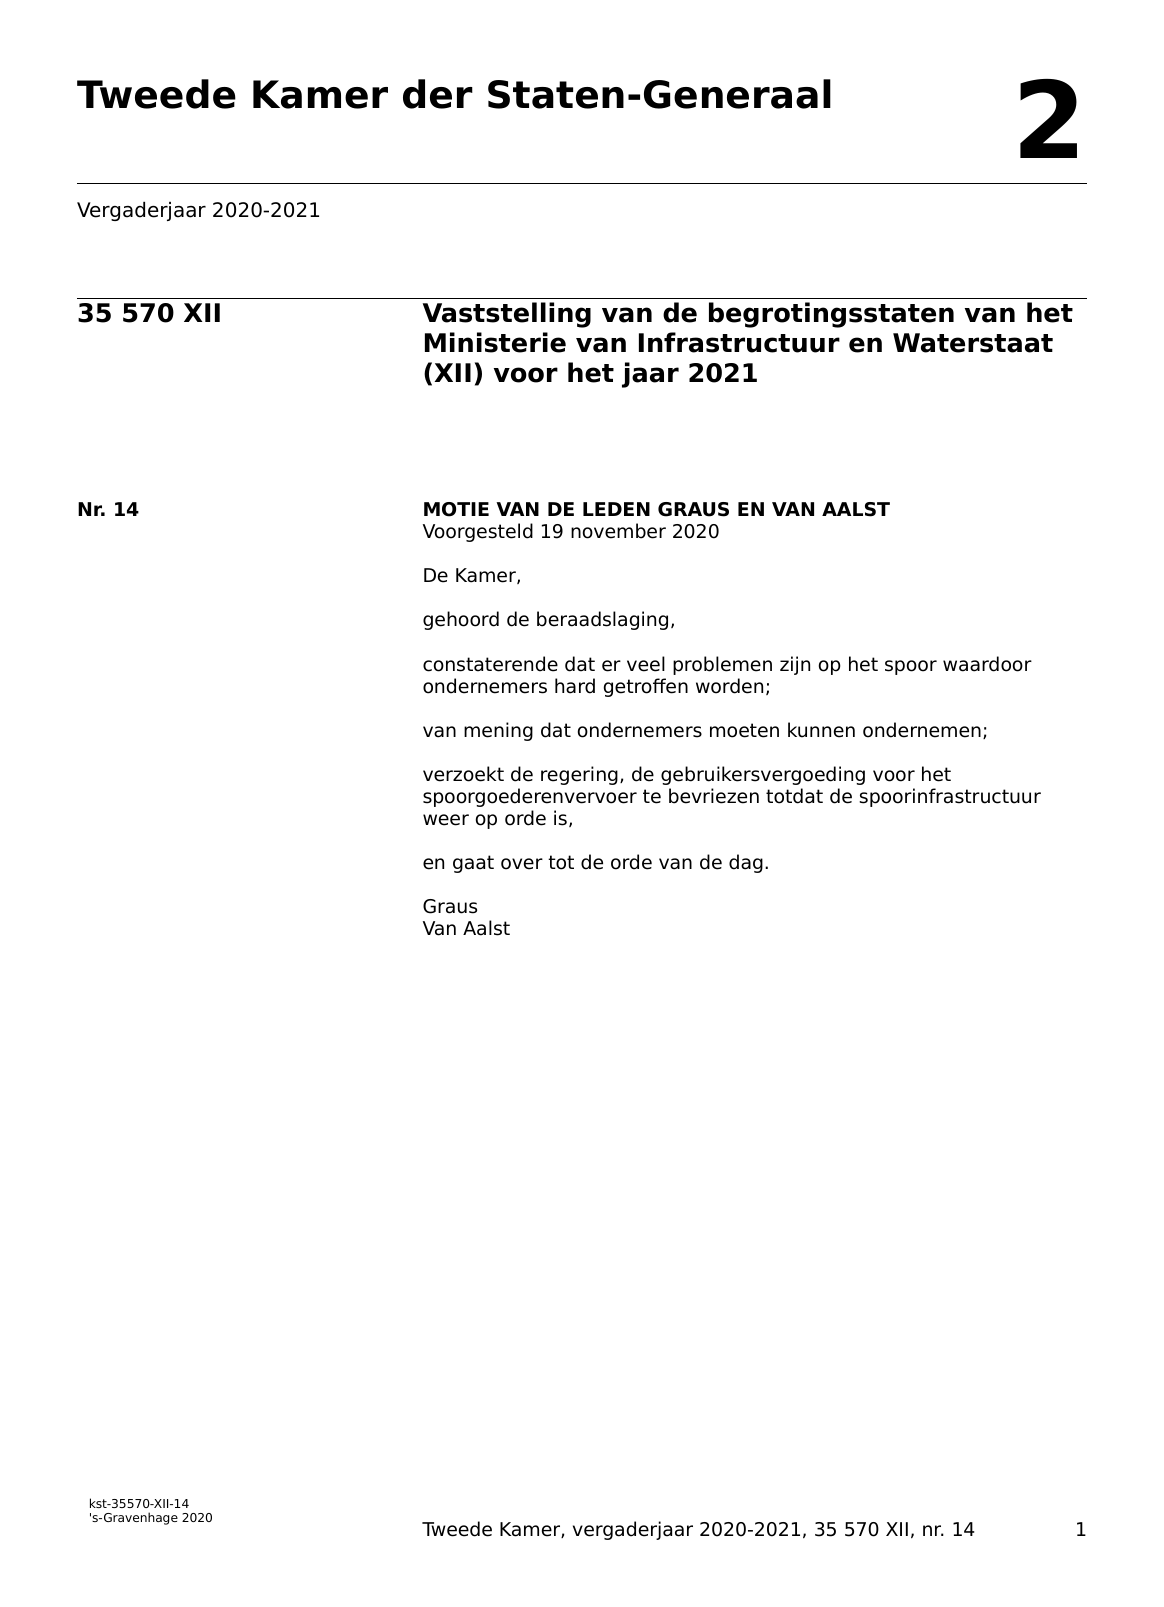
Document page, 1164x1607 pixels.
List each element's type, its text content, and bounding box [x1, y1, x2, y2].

text Graus [422, 896, 1087, 918]
text 's-Gravenhage 2020 [88, 1511, 323, 1525]
table_header Tweede Kamer der Staten-Generaal [77, 59, 886, 183]
text en gaat over tot de orde van de dag. [422, 852, 1087, 874]
text De Kamer, [422, 565, 1087, 587]
text gehoord de beraadslaging, [422, 609, 1087, 631]
text kst-35570-XII-14 [88, 1497, 323, 1511]
text constaterende dat er veel problemen zijn op het spoor waardoor ondernemers hard getroffen worden; [422, 653, 1087, 697]
text van mening dat ondernemers moeten kunnen ondernemen; [422, 720, 1087, 742]
subtitle Nr. 14 MOTIE VAN DE LEDEN GRAUS EN VAN AALST [77, 499, 1087, 521]
text Van Aalst [422, 918, 1087, 940]
text Voorgesteld 19 november 2020 [422, 521, 1087, 543]
table_header 2 [886, 59, 1087, 183]
table_cell Vergaderjaar 2020-2021 [77, 184, 1087, 298]
text verzoekt de regering, de gebruikersvergoeding voor het spoorgoederenvervoer te bevriezen totdat de spoorinfrastructuur weer op orde is, [422, 764, 1087, 830]
subtitle 35 570 XII Vaststelling van de begrotingsstaten van het Ministerie van Infrastructuur en Waterstaat (XII) voor het jaar 2021 [77, 299, 1087, 388]
